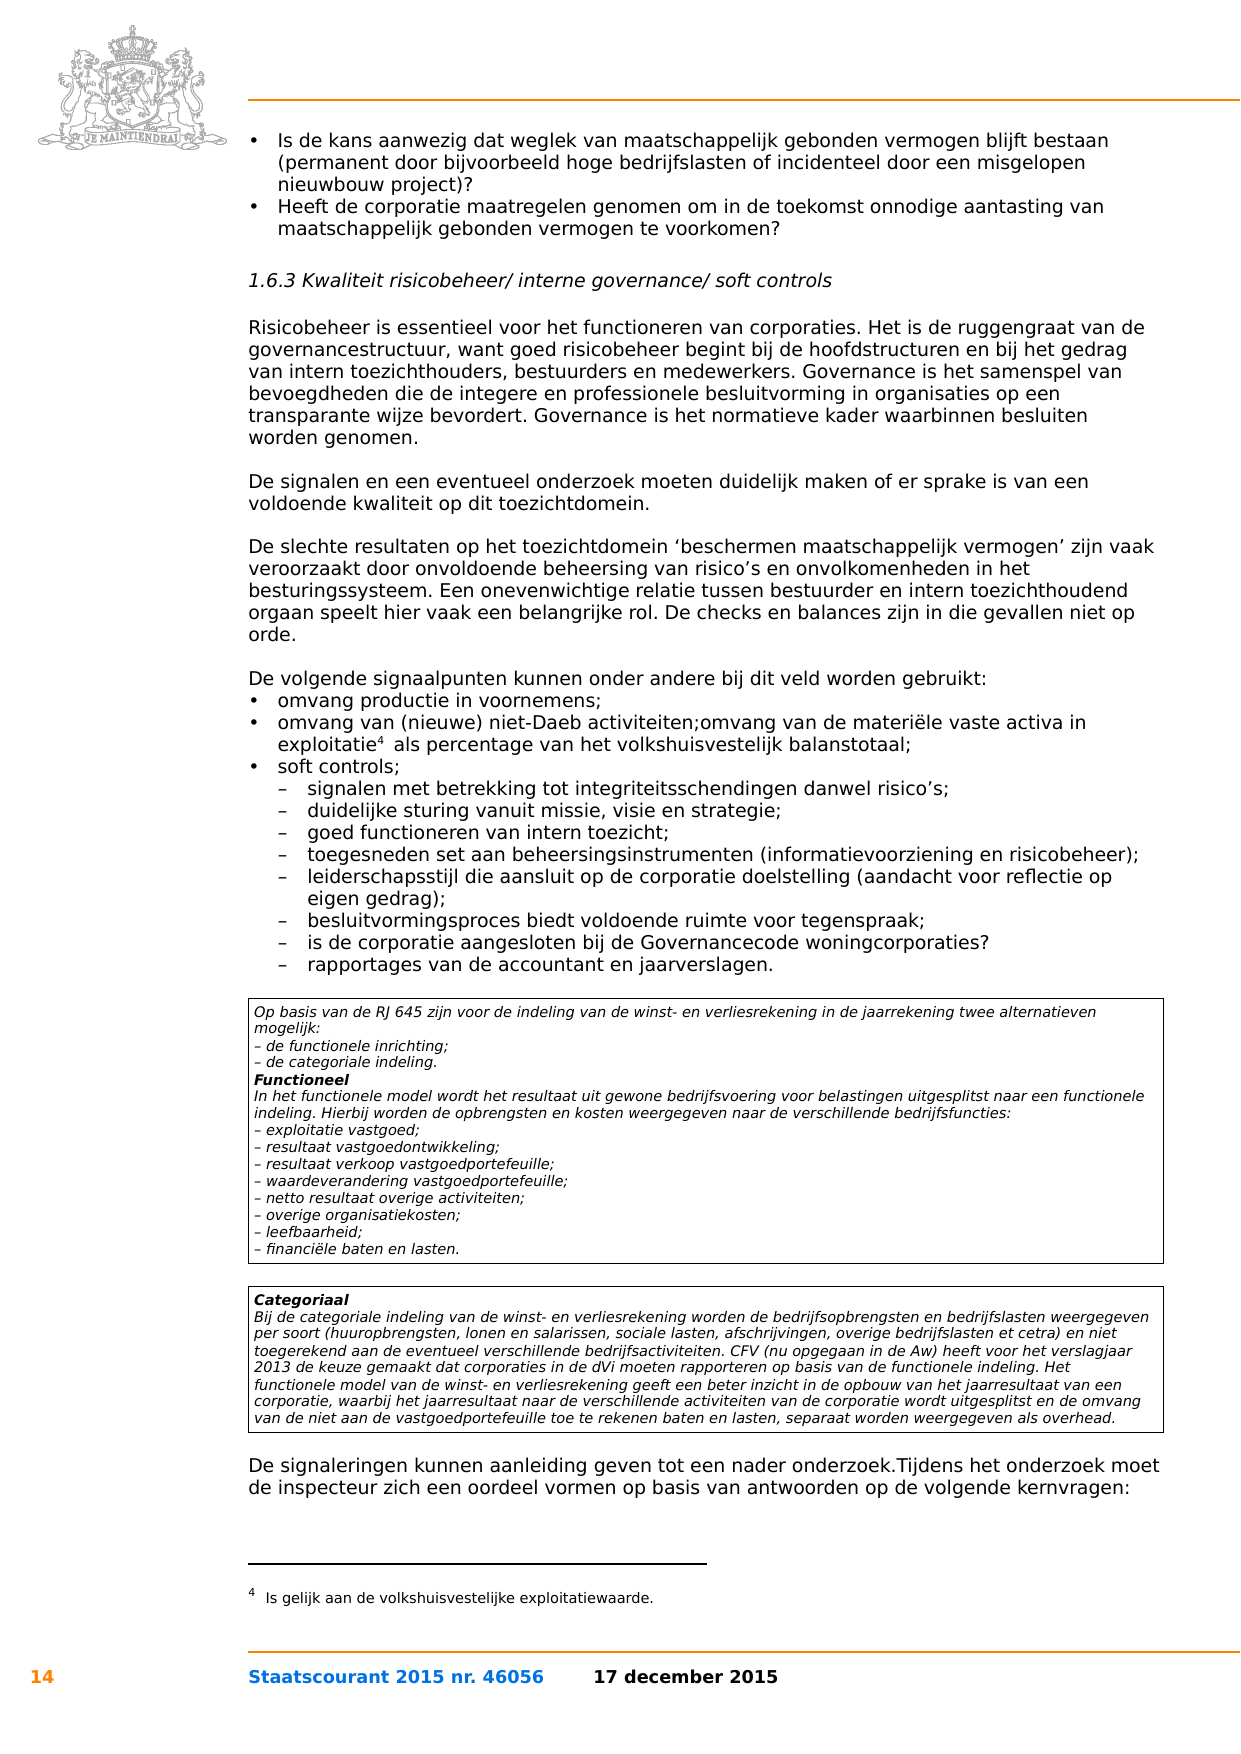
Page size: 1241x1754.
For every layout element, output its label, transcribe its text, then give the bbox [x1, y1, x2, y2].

text – signalen met betrekking tot integriteitsschendingen danwel risico’s; [278, 778, 1163, 800]
table_header Categoriaal Bij de categoriale indeling van de winst- en verliesrekening worden de bedrijfsopbrengsten en bedrijfslasten weergegeven per soort (huuropbrengsten, lonen en salarissen, sociale lasten, afschrijvingen, overige bedrijfslasten et cetra) en niet toegerekend aan de eventueel verschillende bedrijfsactiviteiten. CFV (nu opgegaan in de Aw) heeft voor het verslagjaar 2013 de keuze gemaakt dat corporaties in de dVi moeten rapporteren op basis van de functionele indeling. Het functionele model van de winst- en verliesrekening geeft een beter inzicht in de opbouw van het jaarresultaat van een corporatie, waarbij het jaarresultaat naar de verschillende activiteiten van de corporatie wordt uitgesplitst en de omvang van de niet aan de vastgoedportefeuille toe te rekenen baten en lasten, separaat worden weergegeven als overhead. [249, 1287, 1163, 1432]
table_header Op basis van de RJ 645 zijn voor de indeling van de winst- en verliesrekening in de jaarrekening twee alternatieven mogelijk: – de functionele inrichting; – de categoriale indeling. Functioneel In het functionele model wordt het resultaat uit gewone bedrijfsvoering voor belastingen uitgesplitst naar een functionele indeling. Hierbij worden de opbrengsten en kosten weergegeven naar de verschillende bedrijfsfuncties: – exploitatie vastgoed; – resultaat vastgoedontwikkeling; – resultaat verkoop vastgoedportefeuille; – waardeverandering vastgoedportefeuille; – netto resultaat overige activiteiten; – overige organisatiekosten; – leefbaarheid; – financiële baten en lasten. [249, 999, 1163, 1263]
text – besluitvormingsproces biedt voldoende ruimte voor tegenspraak; [278, 910, 1163, 932]
text • Heeft de corporatie maatregelen genomen om in de toekomst onnodige aantasting van maatschappelijk gebonden vermogen te voorkomen? [248, 196, 1163, 240]
text De signaleringen kunnen aanleiding geven tot een nader onderzoek.Tijdens het onderzoek moet de inspecteur zich een oordeel vormen op basis van antwoorden op de volgende kernvragen: [248, 1455, 1163, 1499]
text – duidelijke sturing vanuit missie, visie en strategie; [278, 800, 1163, 822]
text – goed functioneren van intern toezicht; [278, 822, 1163, 844]
text – leiderschapsstijl die aansluit op de corporatie doelstelling (aandacht voor reflectie op eigen gedrag); [278, 866, 1163, 910]
text • soft controls; [248, 756, 1163, 778]
text De slechte resultaten op het toezichtdomein ‘beschermen maatschappelijk vermogen’ zijn vaak veroorzaakt door onvoldoende beheersing van risico’s en onvolkomenheden in het besturingssysteem. Een onevenwichtige relatie tussen bestuurder en intern toezichthoudend orgaan speelt hier vaak een belangrijke rol. De checks en balances zijn in die gevallen niet op orde. [248, 536, 1163, 646]
text • omvang van (nieuwe) niet-Daeb activiteiten;omvang van de materiële vaste activa in exploitatie als percentage van het volkshuisvestelijk balanstotaal; [248, 712, 1163, 756]
text De signalen en een eventueel onderzoek moeten duidelijk maken of er sprake is van een voldoende kwaliteit op dit toezichtdomein. [248, 471, 1163, 514]
text – toegesneden set aan beheersingsinstrumenten (informatievoorziening en risicobeheer); [278, 844, 1163, 866]
text – rapportages van de accountant en jaarverslagen. [278, 954, 1163, 976]
picture [38, 25, 227, 150]
text – is de corporatie aangesloten bij de Governancecode woningcorporaties? [278, 932, 1163, 954]
text Is gelijk aan de volkshuisvestelijke exploitatiewaarde. [248, 1586, 1163, 1608]
text • omvang productie in voornemens; [248, 690, 1163, 712]
text De volgende signaalpunten kunnen onder andere bij dit veld worden gebruikt: [248, 668, 1163, 690]
subtitle 1.6.3 Kwaliteit risicobeheer/ interne governance/ soft controls [248, 270, 1163, 292]
text • Is de kans aanwezig dat weglek van maatschappelijk gebonden vermogen blijft bestaan (permanent door bijvoorbeeld hoge bedrijfslasten of incidenteel door een misgelopen nieuwbouw project)? [248, 130, 1163, 196]
text Risicobeheer is essentieel voor het functioneren van corporaties. Het is de ruggengraat van de governancestructuur, want goed risicobeheer begint bij de hoofdstructuren en bij het gedrag van intern toezichthouders, bestuurders en medewerkers. Governance is het samenspel van bevoegdheden die de integere en professionele besluitvorming in organisaties op een transparante wijze bevordert. Governance is het normatieve kader waarbinnen besluiten worden genomen. [248, 317, 1163, 449]
